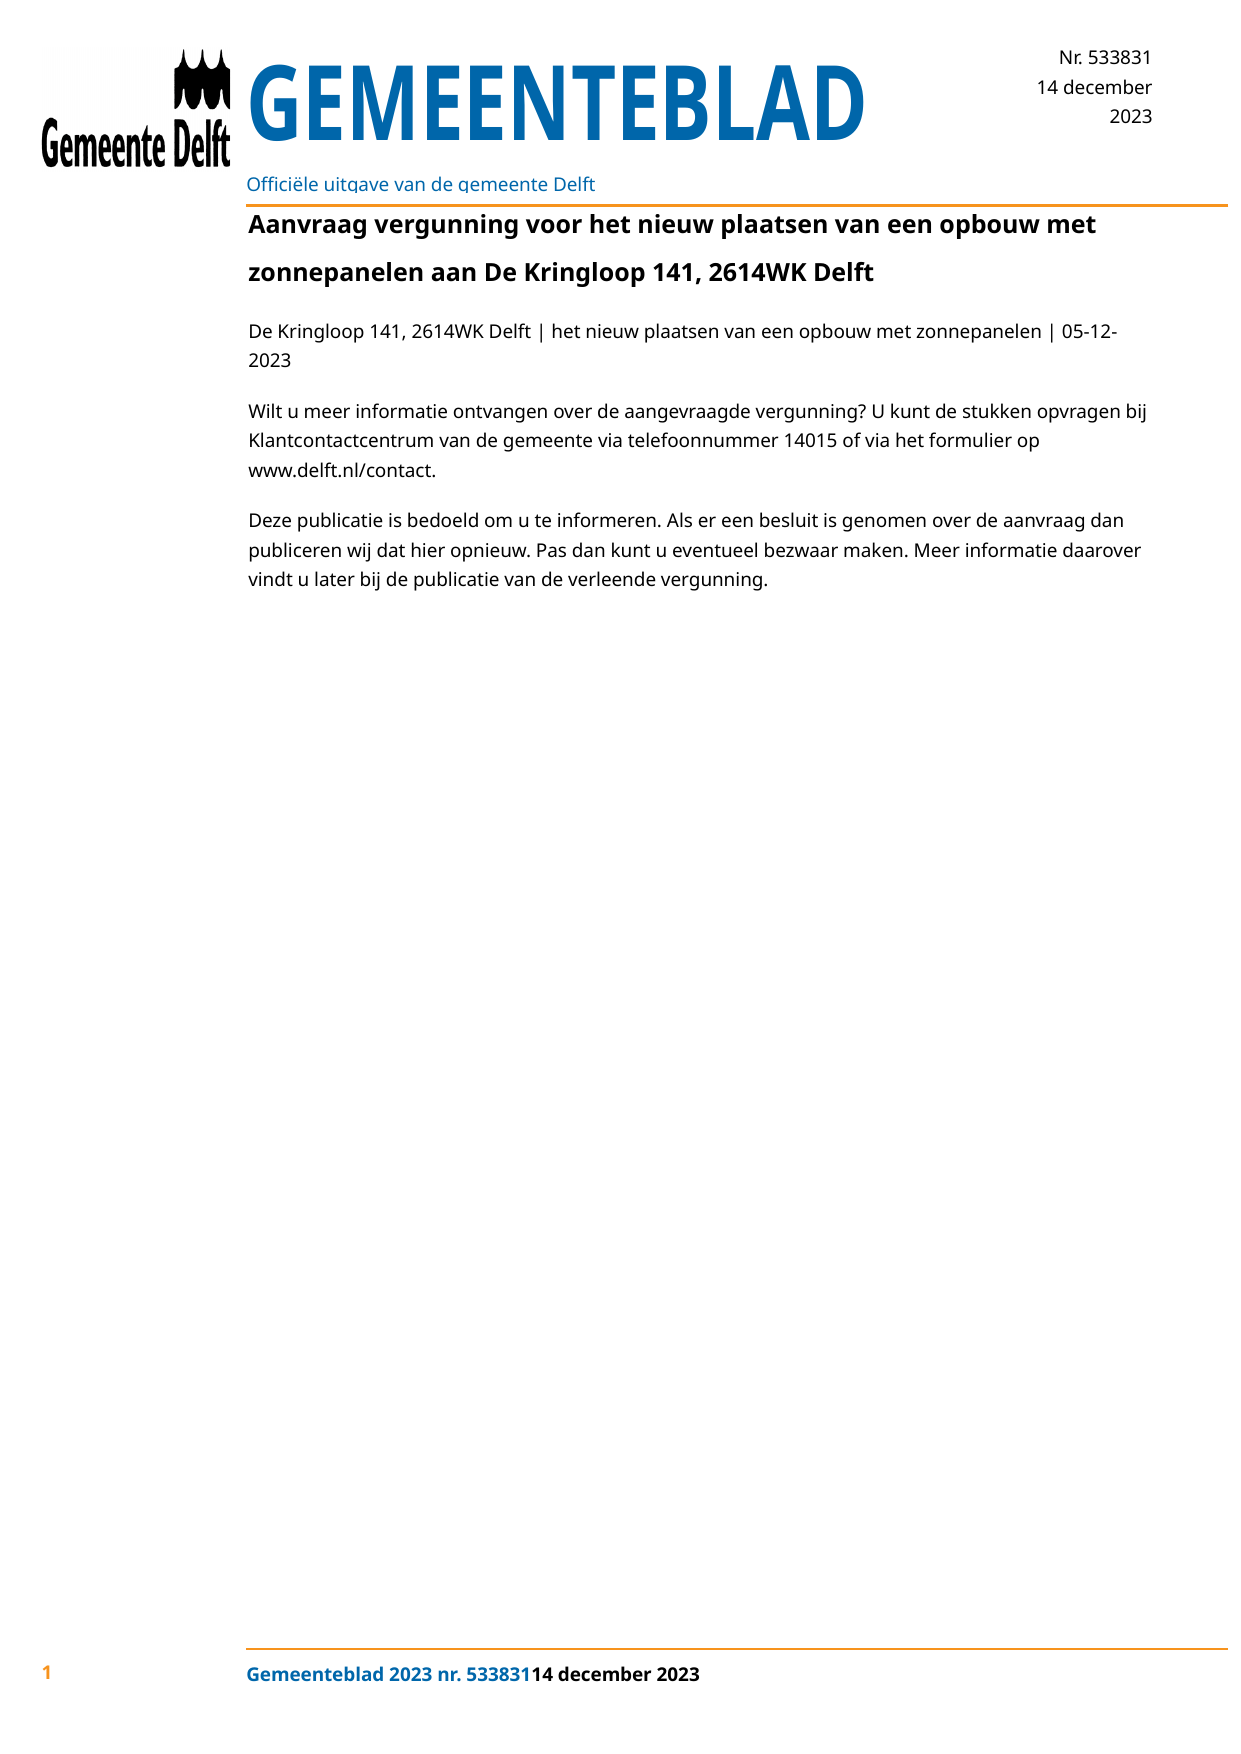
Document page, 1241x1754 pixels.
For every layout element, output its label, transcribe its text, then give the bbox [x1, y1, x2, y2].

picture [41, 47, 231, 172]
text Aanvraag vergunning voor het nieuw plaatsen van een opbouw met zonnepanelen aan De Kringloop 141, 2614WK Delft [248, 207, 1152, 288]
text Wilt u meer informatie ontvangen over de aangevraagde vergunning? U kunt de stukken opvragen bij Klantcontactcentrum van de gemeente via telefoonnummer 14015 of via het formulier op www.delft.nl/contact. [248, 398, 1152, 483]
text Deze publicatie is bedoeld om u te informeren. Als er een besluit is genomen over de aanvraag dan publiceren wij dat hier opnieuw. Pas dan kunt u eventueel bezwaar maken. Meer informatie daarover vindt u later bij de publicatie van de verleende vergunning. [248, 507, 1152, 592]
text De Kringloop 141, 2614WK Delft | het nieuw plaatsen van een opbouw met zonnepanelen | 05-12-2023 [248, 318, 1152, 373]
